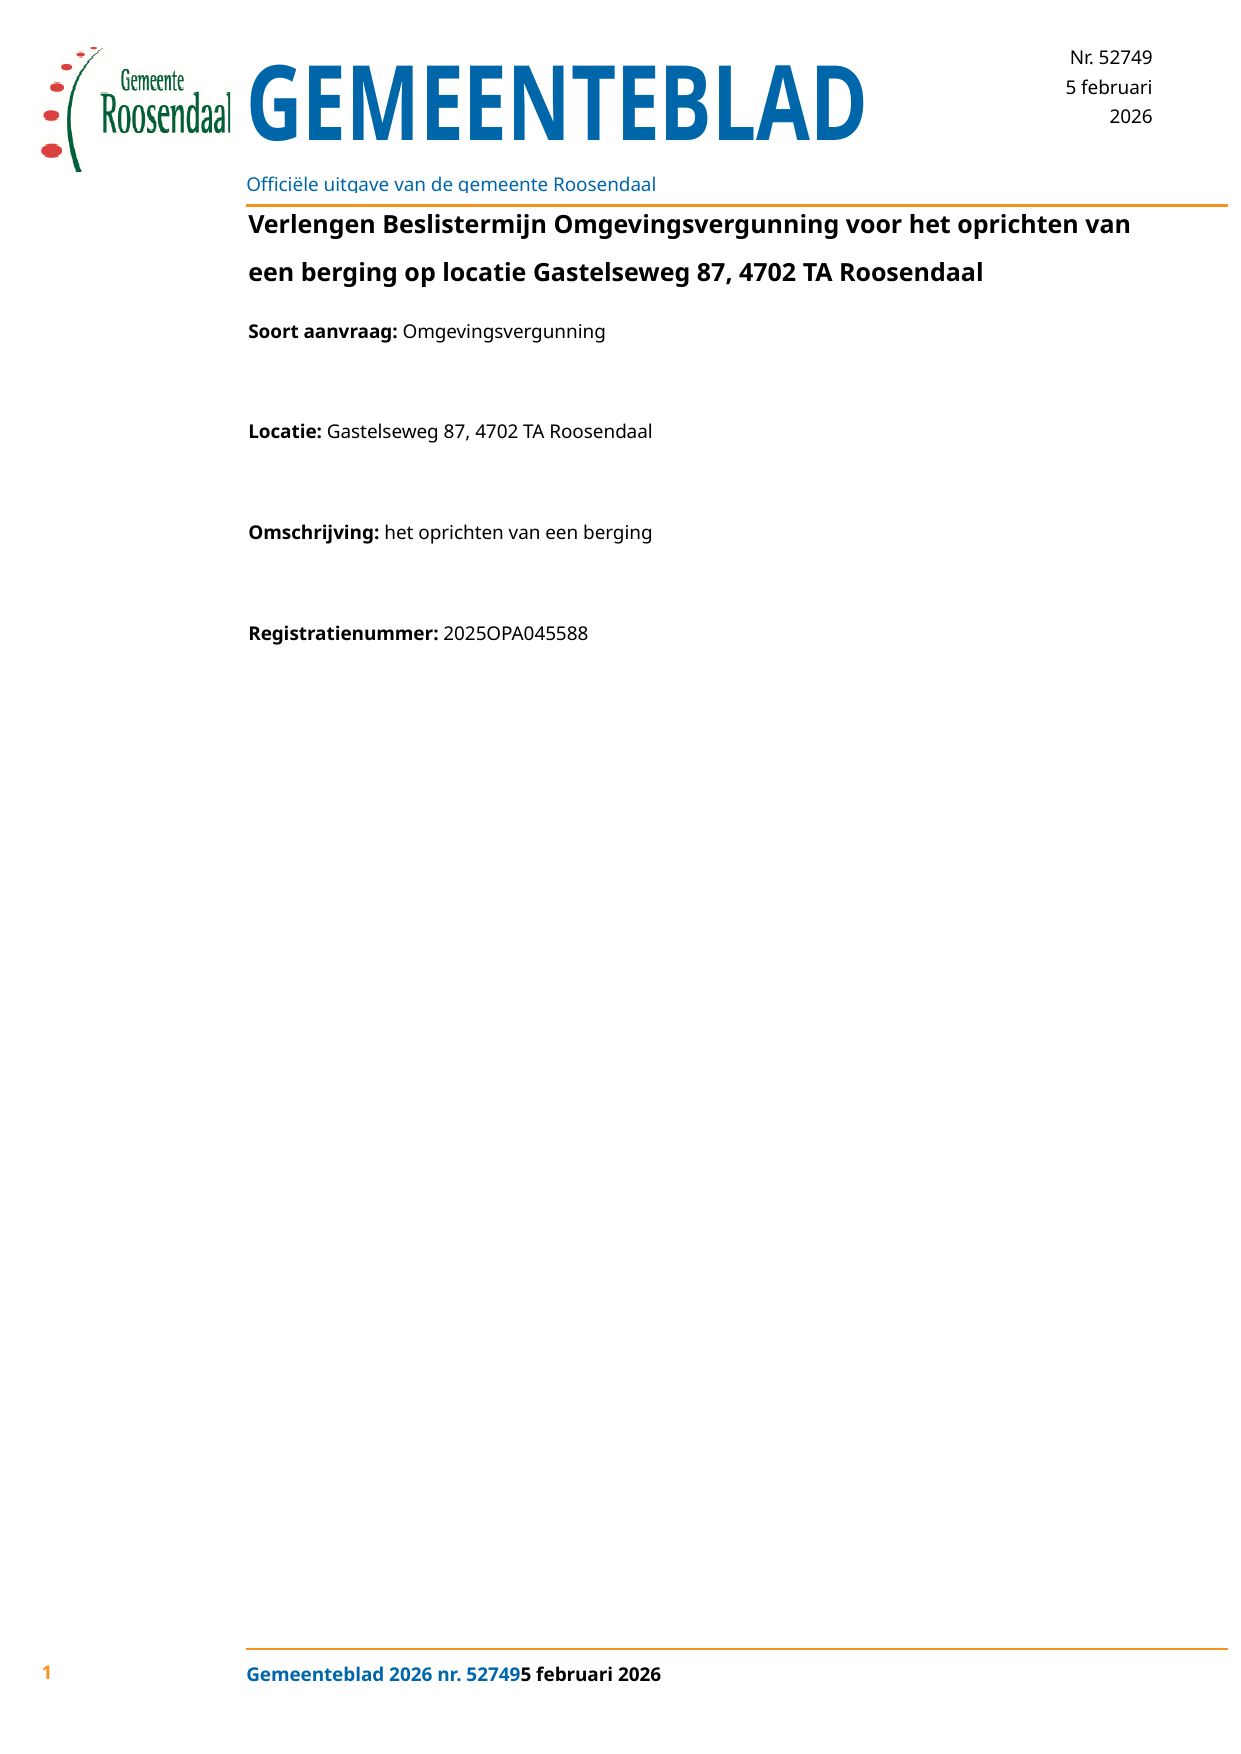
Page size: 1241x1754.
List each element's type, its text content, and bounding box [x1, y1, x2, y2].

text Omschrijving: het oprichten van een berging [248, 519, 1152, 545]
text Verlengen Beslistermijn Omgevingsvergunning voor het oprichten van een berging op locatie Gastelseweg 87, 4702 TA Roosendaal [248, 207, 1152, 288]
text Locatie: Gastelseweg 87, 4702 TA Roosendaal [248, 419, 1152, 444]
text Registratienummer: 2025OPA045588 [248, 620, 1152, 646]
text Soort aanvraag: Omgevingsvergunning [248, 318, 1152, 344]
picture [41, 47, 231, 172]
